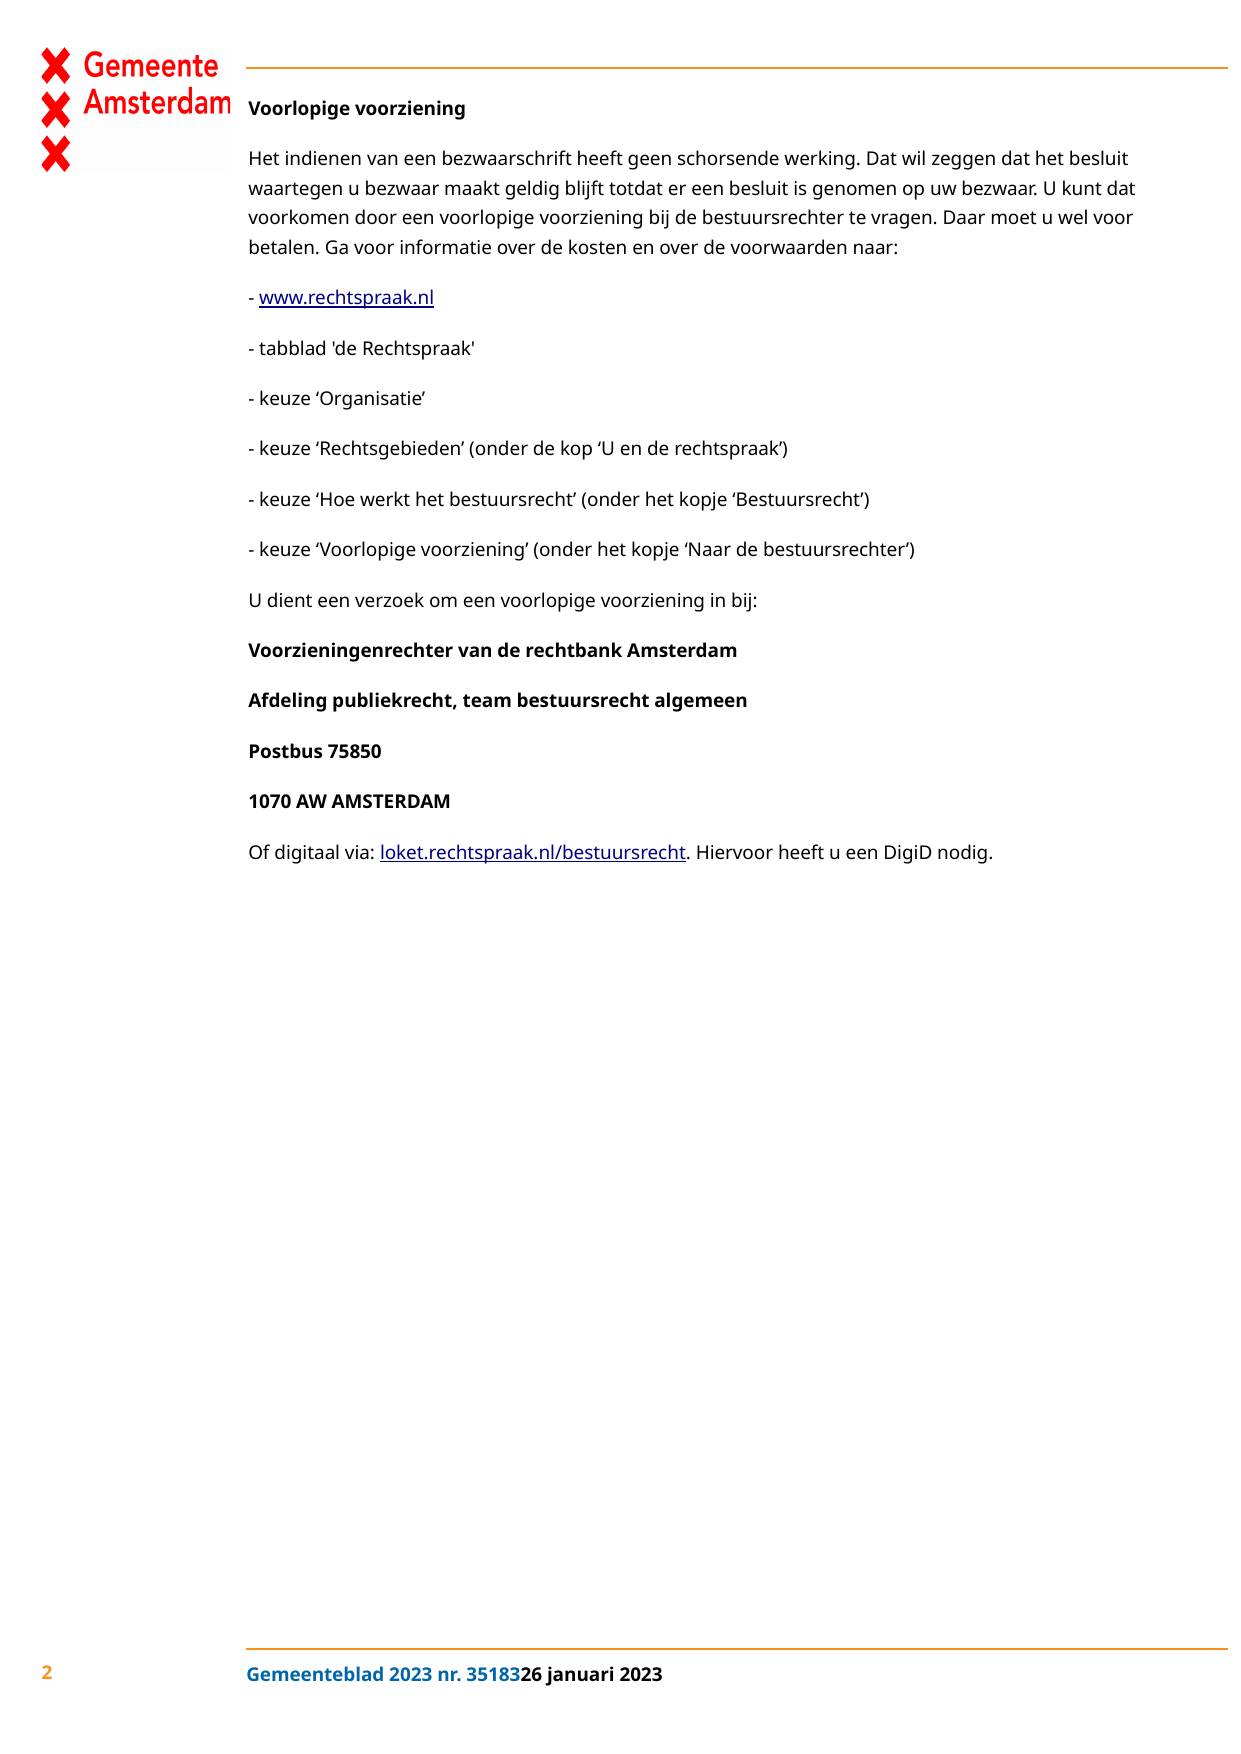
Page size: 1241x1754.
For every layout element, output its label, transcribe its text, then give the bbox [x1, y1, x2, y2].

text Afdeling publiekrecht, team bestuursrecht algemeen [248, 688, 1152, 713]
text Postbus 75850 [248, 738, 1152, 764]
text - www.rechtspraak.nl [248, 284, 1152, 310]
text Of digitaal via: loket.rechtspraak.nl/bestuursrecht. Hiervoor heeft u een DigiD nodig. [248, 839, 1152, 865]
picture [41, 47, 231, 172]
text 1070 AW AMSTERDAM [248, 788, 1152, 814]
text Het indienen van een bezwaarschrift heeft geen schorsende werking. Dat wil zeggen dat het besluit waartegen u bezwaar maakt geldig blijft totdat er een besluit is genomen op uw bezwaar. U kunt dat voorkomen door een voorlopige voorziening bij de bestuursrechter te vragen. Daar moet u wel voor betalen. Ga voor informatie over de kosten en over de voorwaarden naar: [248, 145, 1152, 260]
text Voorzieningenrechter van de rechtbank Amsterdam [248, 637, 1152, 663]
text Voorlopige voorziening [248, 95, 1152, 121]
text - keuze ‘Voorlopige voorziening’ (onder het kopje ‘Naar de bestuursrechter’) [248, 536, 1152, 562]
text - keuze ‘Organisatie’ [248, 385, 1152, 411]
text U dient een verzoek om een voorlopige voorziening in bij: [248, 587, 1152, 613]
text - keuze ‘Hoe werkt het bestuursrecht’ (onder het kopje ‘Bestuursrecht’) [248, 486, 1152, 512]
text - keuze ‘Rechtsgebieden’ (onder de kop ‘U en de rechtspraak’) [248, 436, 1152, 461]
text - tabblad 'de Rechtspraak' [248, 335, 1152, 361]
